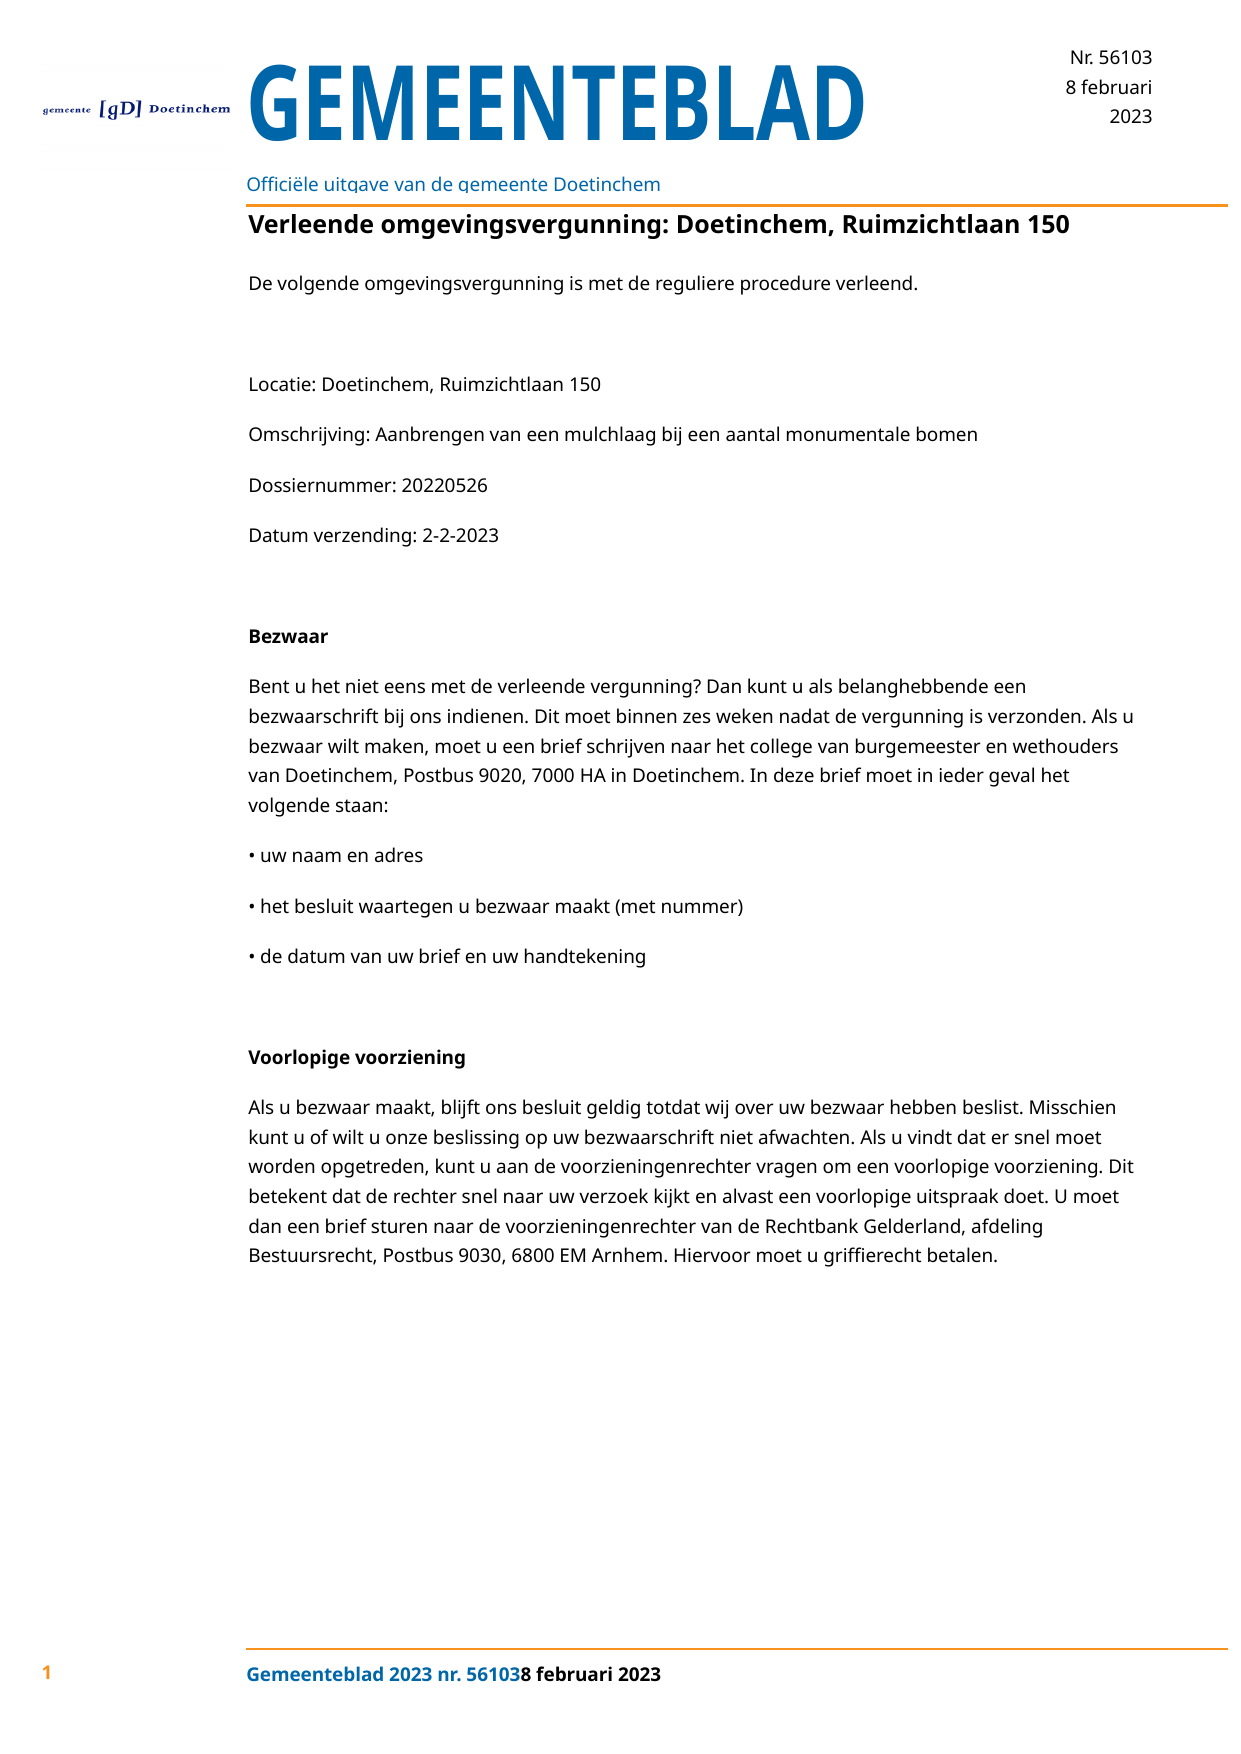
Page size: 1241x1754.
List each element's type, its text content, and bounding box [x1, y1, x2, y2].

text De volgende omgevingsvergunning is met de reguliere procedure verleend. [248, 270, 1152, 296]
text • de datum van uw brief en uw handtekening [248, 943, 1152, 969]
text Als u bezwaar maakt, blijft ons besluit geldig totdat wij over uw bezwaar hebben beslist. Misschien kunt u of wilt u onze beslissing op uw bezwaarschrift niet afwachten. Als u vindt dat er snel moet worden opgetreden, kunt u aan de voorzieningenrechter vragen om een voorlopige voorziening. Dit betekent dat de rechter snel naar uw verzoek kijkt en alvast een voorlopige uitspraak doet. U moet dan een brief sturen naar de voorzieningenrechter van de Rechtbank Gelderland, afdeling Bestuursrecht, Postbus 9030, 6800 EM Arnhem. Hiervoor moet u griffierecht betalen. [248, 1094, 1152, 1268]
text Voorlopige voorziening [248, 1044, 1152, 1070]
text Bent u het niet eens met de verleende vergunning? Dan kunt u als belanghebbende een bezwaarschrift bij ons indienen. Dit moet binnen zes weken nadat de vergunning is verzonden. Als u bezwaar wilt maken, moet u een brief schrijven naar het college van burgemeester en wethouders van Doetinchem, Postbus 9020, 7000 HA in Doetinchem. In deze brief moet in ieder geval het volgende staan: [248, 674, 1152, 818]
text • uw naam en adres [248, 842, 1152, 868]
text Dossiernummer: 20220526 [248, 472, 1152, 498]
text • het besluit waartegen u bezwaar maakt (met nummer) [248, 893, 1152, 918]
text Bezwaar [248, 623, 1152, 649]
picture [41, 47, 231, 172]
text Locatie: Doetinchem, Ruimzichtlaan 150 [248, 371, 1152, 397]
text Omschrijving: Aanbrengen van een mulchlaag bij een aantal monumentale bomen [248, 422, 1152, 447]
text Verleende omgevingsvergunning: Doetinchem, Ruimzichtlaan 150 [248, 207, 1152, 241]
text Datum verzending: 2-2-2023 [248, 522, 1152, 548]
